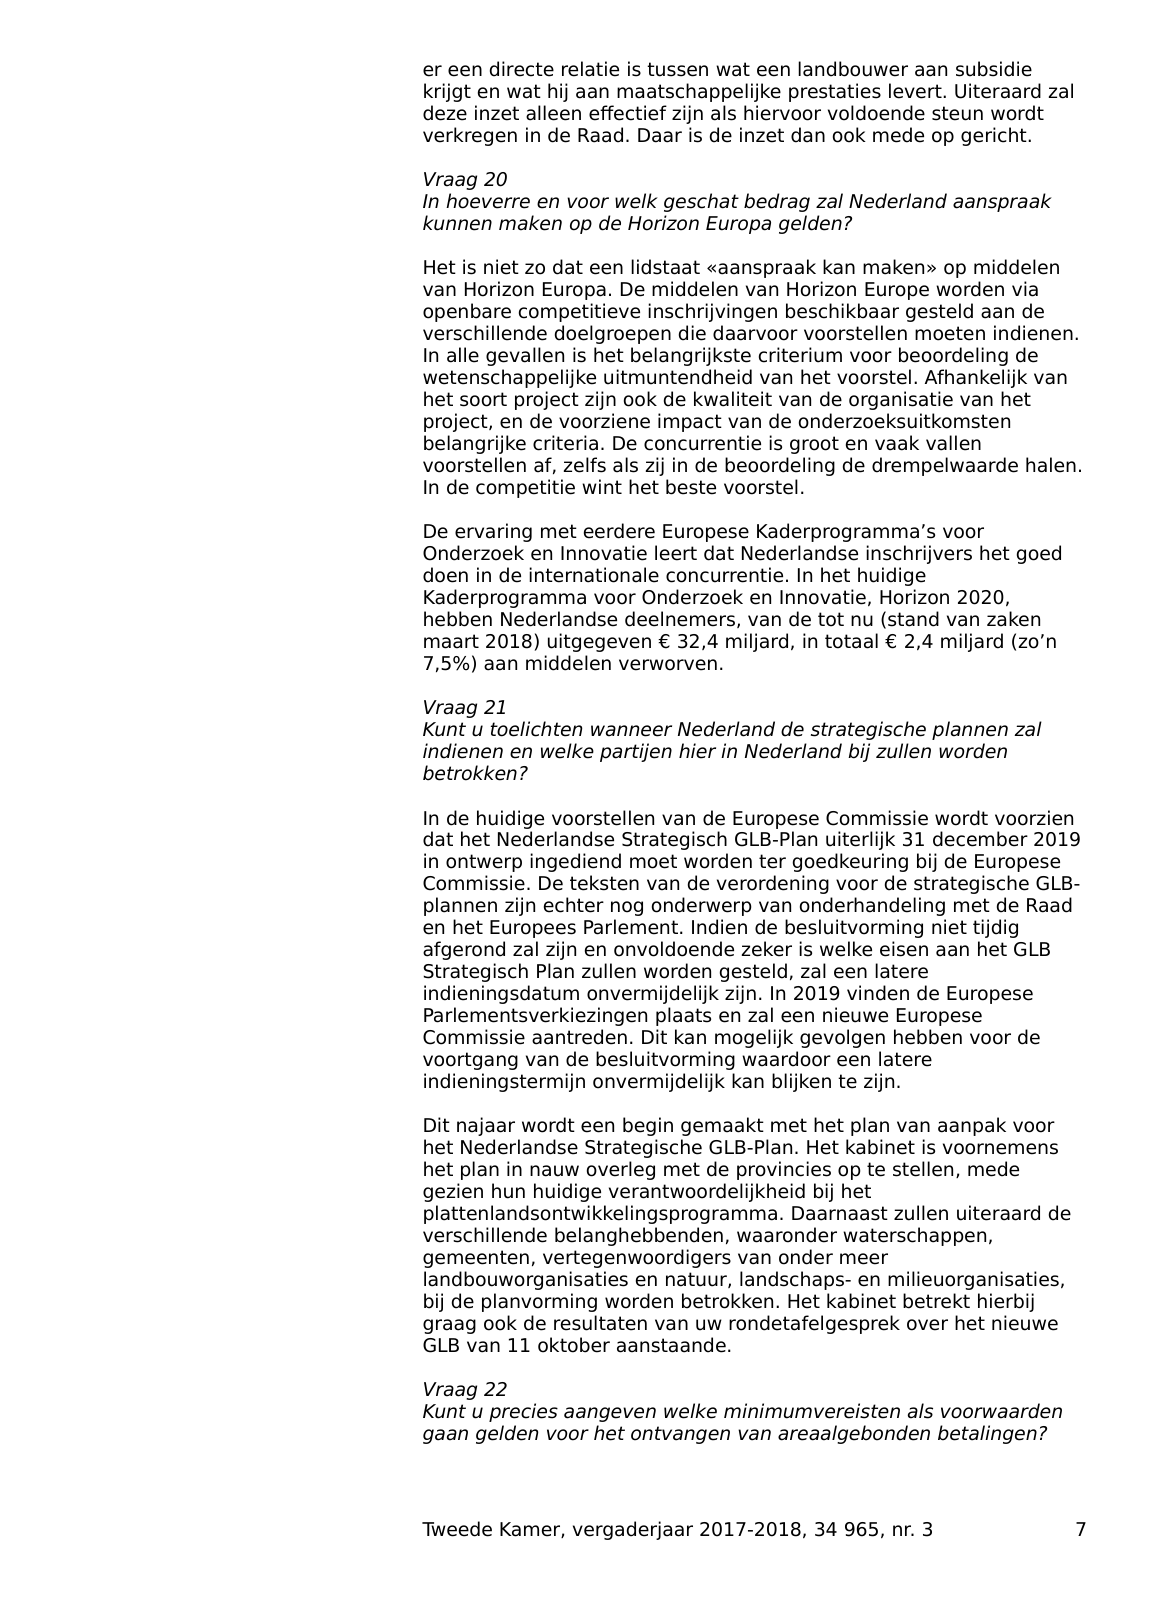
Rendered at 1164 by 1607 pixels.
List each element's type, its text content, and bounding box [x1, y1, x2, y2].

text Vraag 21 [422, 697, 1087, 719]
text Vraag 22 [422, 1379, 1087, 1401]
text Vraag 20 [422, 169, 1087, 191]
text er een directe relatie is tussen wat een landbouwer aan subsidie krijgt en wat hij aan maatschappelijke prestaties levert. Uiteraard zal deze inzet alleen effectief zijn als hiervoor voldoende steun wordt verkregen in de Raad. Daar is de inzet dan ook mede op gericht. [422, 59, 1087, 147]
text In hoeverre en voor welk geschat bedrag zal Nederland aanspraak kunnen maken op de Horizon Europa gelden? [422, 191, 1087, 235]
text De ervaring met eerdere Europese Kaderprogramma’s voor Onderzoek en Innovatie leert dat Nederlandse inschrijvers het goed doen in de internationale concurrentie. In het huidige Kaderprogramma voor Onderzoek en Innovatie, Horizon 2020, hebben Nederlandse deelnemers, van de tot nu (stand van zaken maart 2018) uitgegeven € 32,4 miljard, in totaal € 2,4 miljard (zo’n 7,5%) aan middelen verworven. [422, 521, 1087, 675]
text Kunt u toelichten wanneer Nederland de strategische plannen zal indienen en welke partijen hier in Nederland bij zullen worden betrokken? [422, 719, 1087, 785]
text Het is niet zo dat een lidstaat «aanspraak kan maken» op middelen van Horizon Europa. De middelen van Horizon Europe worden via openbare competitieve inschrijvingen beschikbaar gesteld aan de verschillende doelgroepen die daarvoor voorstellen moeten indienen. In alle gevallen is het belangrijkste criterium voor beoordeling de wetenschappelijke uitmuntendheid van het voorstel. Afhankelijk van het soort project zijn ook de kwaliteit van de organisatie van het project, en de voorziene impact van de onderzoeksuitkomsten belangrijke criteria. De concurrentie is groot en vaak vallen voorstellen af, zelfs als zij in de beoordeling de drempelwaarde halen. In de competitie wint het beste voorstel. [422, 257, 1087, 499]
text Kunt u precies aangeven welke minimumvereisten als voorwaarden gaan gelden voor het ontvangen van areaalgebonden betalingen? [422, 1401, 1087, 1445]
text In de huidige voorstellen van de Europese Commissie wordt voorzien dat het Nederlandse Strategisch GLB-Plan uiterlijk 31 december 2019 in ontwerp ingediend moet worden ter goedkeuring bij de Europese Commissie. De teksten van de verordening voor de strategische GLB-plannen zijn echter nog onderwerp van onderhandeling met de Raad en het Europees Parlement. Indien de besluitvorming niet tijdig afgerond zal zijn en onvoldoende zeker is welke eisen aan het GLB Strategisch Plan zullen worden gesteld, zal een latere indieningsdatum onvermijdelijk zijn. In 2019 vinden de Europese Parlementsverkiezingen plaats en zal een nieuwe Europese Commissie aantreden. Dit kan mogelijk gevolgen hebben voor de voortgang van de besluitvorming waardoor een latere indieningstermijn onvermijdelijk kan blijken te zijn. [422, 807, 1087, 1093]
text Dit najaar wordt een begin gemaakt met het plan van aanpak voor het Nederlandse Strategische GLB-Plan. Het kabinet is voornemens het plan in nauw overleg met de provincies op te stellen, mede gezien hun huidige verantwoordelijkheid bij het plattenlandsontwikkelingsprogramma. Daarnaast zullen uiteraard de verschillende belanghebbenden, waaronder waterschappen, gemeenten, vertegenwoordigers van onder meer landbouworganisaties en natuur, landschaps- en milieuorganisaties, bij de planvorming worden betrokken. Het kabinet betrekt hierbij graag ook de resultaten van uw rondetafelgesprek over het nieuwe GLB van 11 oktober aanstaande. [422, 1115, 1087, 1357]
